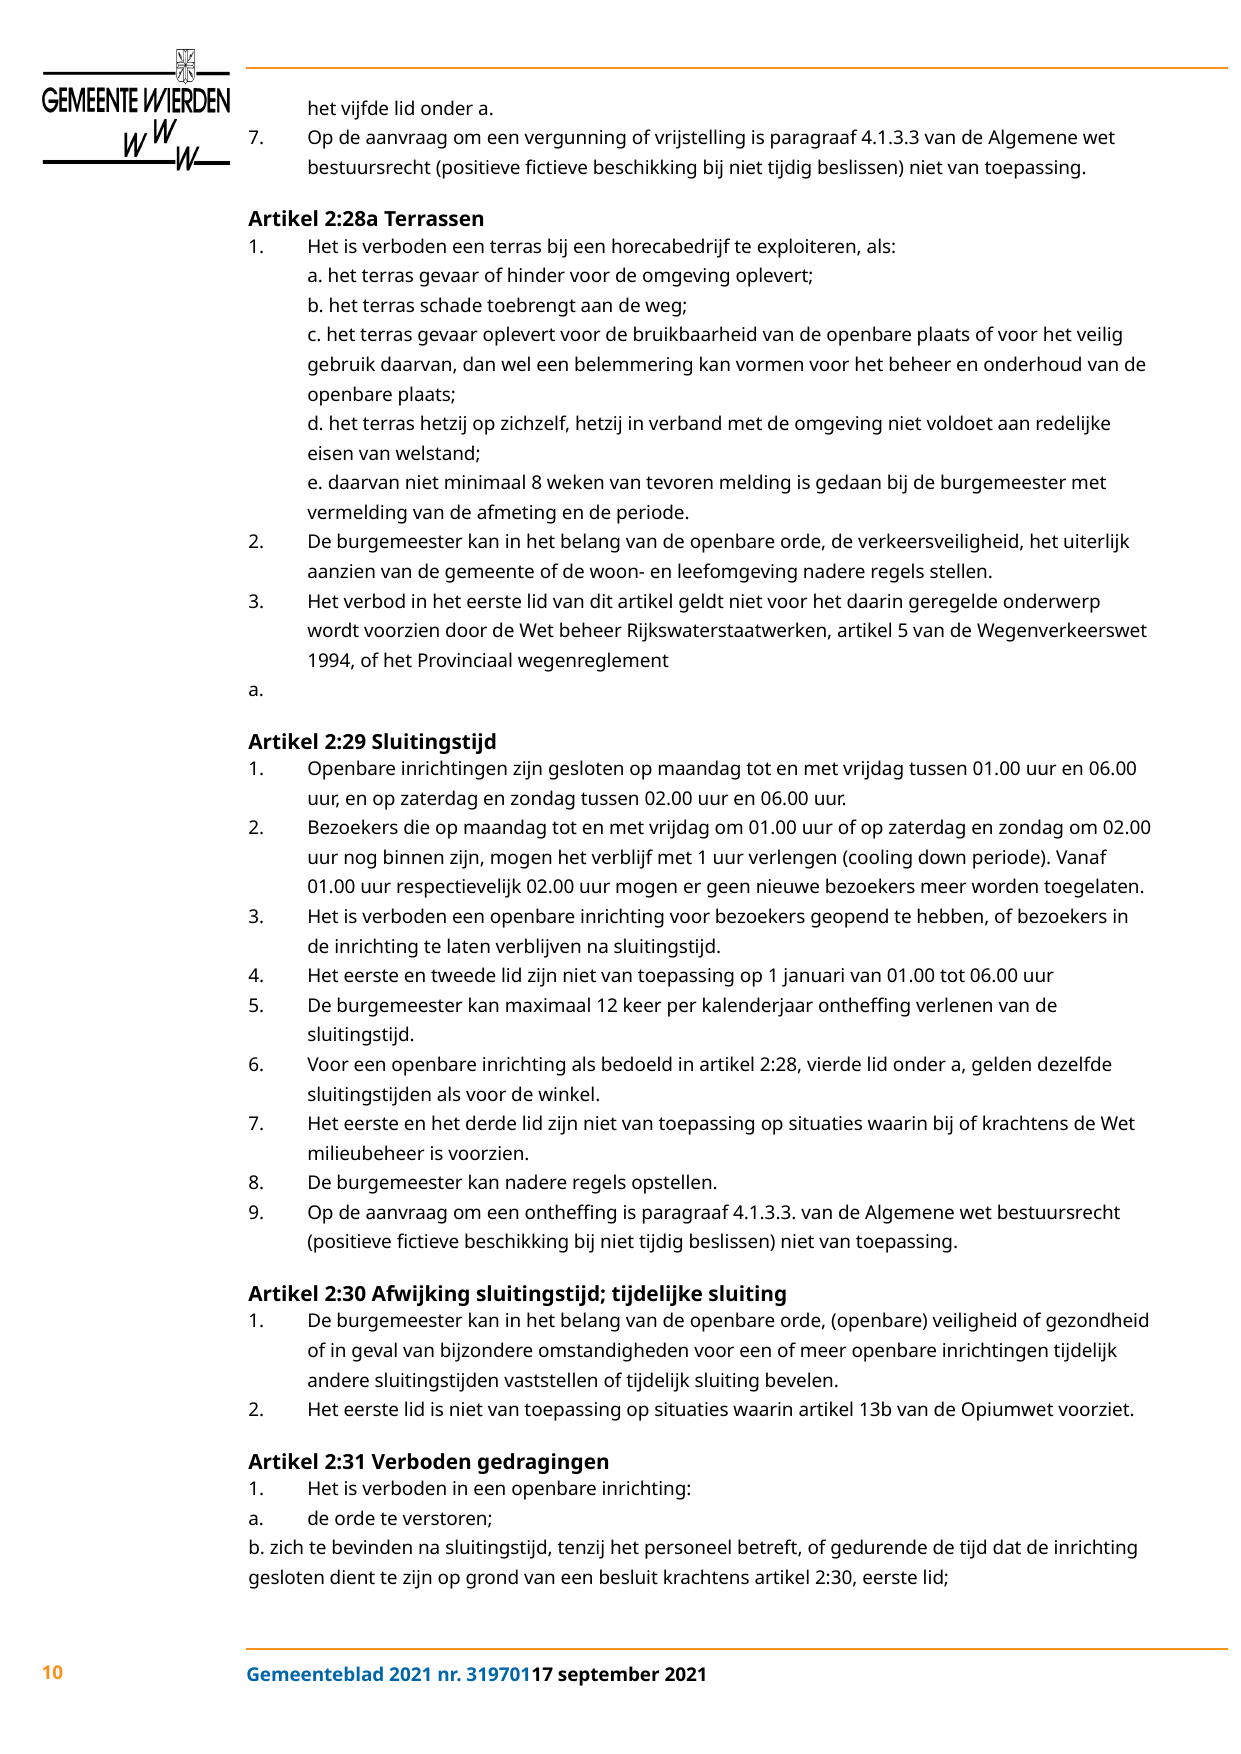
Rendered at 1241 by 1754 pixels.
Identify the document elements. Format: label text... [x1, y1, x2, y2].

list Het eerste en tweede lid zijn niet van toepassing op 1 januari van 01.00 tot 06.00 uur [248, 962, 1152, 988]
picture [41, 47, 231, 172]
list Voor een openbare inrichting als bedoeld in artikel 2:28, vierde lid onder a, gelden dezelfde sluitingstijden als voor de winkel. [248, 1051, 1152, 1107]
list Het eerste en het derde lid zijn niet van toepassing op situaties waarin bij of krachtens de Wet milieubeheer is voorzien. [248, 1110, 1152, 1166]
list d. het terras hetzij op zichzelf, hetzij in verband met de omgeving niet voldoet aan redelijke eisen van welstand; [248, 410, 1152, 466]
list b. het terras schade toebrengt aan de weg; [248, 292, 1152, 318]
list Het is verboden in een openbare inrichting: [248, 1475, 1152, 1501]
list de orde te verstoren; [248, 1505, 1152, 1531]
text b. zich te bevinden na sluitingstijd, tenzij het personeel betreft, of gedurende de tijd dat de inrichting gesloten dient te zijn op grond van een besluit krachtens artikel 2:30, eerste lid; [248, 1534, 1152, 1590]
text Artikel 2:28a Terrassen [248, 204, 1152, 233]
list De burgemeester kan in het belang van de openbare orde, de verkeersveiligheid, het uiterlijk aanzien van de gemeente of de woon- en leefomgeving nadere regels stellen. [248, 529, 1152, 584]
list Het is verboden een terras bij een horecabedrijf te exploiteren, als: [248, 233, 1152, 258]
list Het verbod in het eerste lid van dit artikel geldt niet voor het daarin geregelde onderwerp wordt voorzien door de Wet beheer Rijkswaterstaatwerken, artikel 5 van de Wegenverkeerswet 1994, of het Provinciaal wegenreglement [248, 588, 1152, 673]
text Artikel 2:29 Sluitingstijd [248, 727, 1152, 755]
list De burgemeester kan nadere regels opstellen. [248, 1169, 1152, 1195]
list Het is verboden een openbare inrichting voor bezoekers geopend te hebben, of bezoekers in de inrichting te laten verblijven na sluitingstijd. [248, 903, 1152, 959]
list De burgemeester kan maximaal 12 keer per kalenderjaar ontheffing verlenen van de sluitingstijd. [248, 992, 1152, 1047]
text Artikel 2:30 Afwijking sluitingstijd; tijdelijke sluiting [248, 1279, 1152, 1308]
list Op de aanvraag om een ontheffing is paragraaf 4.1.3.3. van de Algemene wet bestuursrecht (positieve fictieve beschikking bij niet tijdig beslissen) niet van toepassing. [248, 1199, 1152, 1254]
list het vijfde lid onder a. [248, 95, 1152, 121]
list Bezoekers die op maandag tot en met vrijdag om 01.00 uur of op zaterdag en zondag om 02.00 uur nog binnen zijn, mogen het verblijf met 1 uur verlengen (cooling down periode). Vanaf 01.00 uur respectievelijk 02.00 uur mogen er geen nieuwe bezoekers meer worden toegelaten. [248, 814, 1152, 899]
list Openbare inrichtingen zijn gesloten op maandag tot en met vrijdag tussen 01.00 uur en 06.00 uur, en op zaterdag en zondag tussen 02.00 uur en 06.00 uur. [248, 755, 1152, 811]
list Het eerste lid is niet van toepassing op situaties waarin artikel 13b van de Opiumwet voorziet. [248, 1396, 1152, 1422]
list Op de aanvraag om een vergunning of vrijstelling is paragraaf 4.1.3.3 van de Algemene wet bestuursrecht (positieve fictieve beschikking bij niet tijdig beslissen) niet van toepassing. [248, 124, 1152, 180]
text Artikel 2:31 Verboden gedragingen [248, 1447, 1152, 1475]
list a. het terras gevaar of hinder voor de omgeving oplevert; [248, 262, 1152, 288]
list e. daarvan niet minimaal 8 weken van tevoren melding is gedaan bij de burgemeester met vermelding van de afmeting en de periode. [248, 469, 1152, 525]
list De burgemeester kan in het belang van de openbare orde, (openbare) veiligheid of gezondheid of in geval van bijzondere omstandigheden voor een of meer openbare inrichtingen tijdelijk andere sluitingstijden vaststellen of tijdelijk sluiting bevelen. [248, 1308, 1152, 1392]
list c. het terras gevaar oplevert voor de bruikbaarheid van de openbare plaats of voor het veilig gebruik daarvan, dan wel een belemmering kan vormen voor het beheer en onderhoud van de openbare plaats; [248, 322, 1152, 406]
